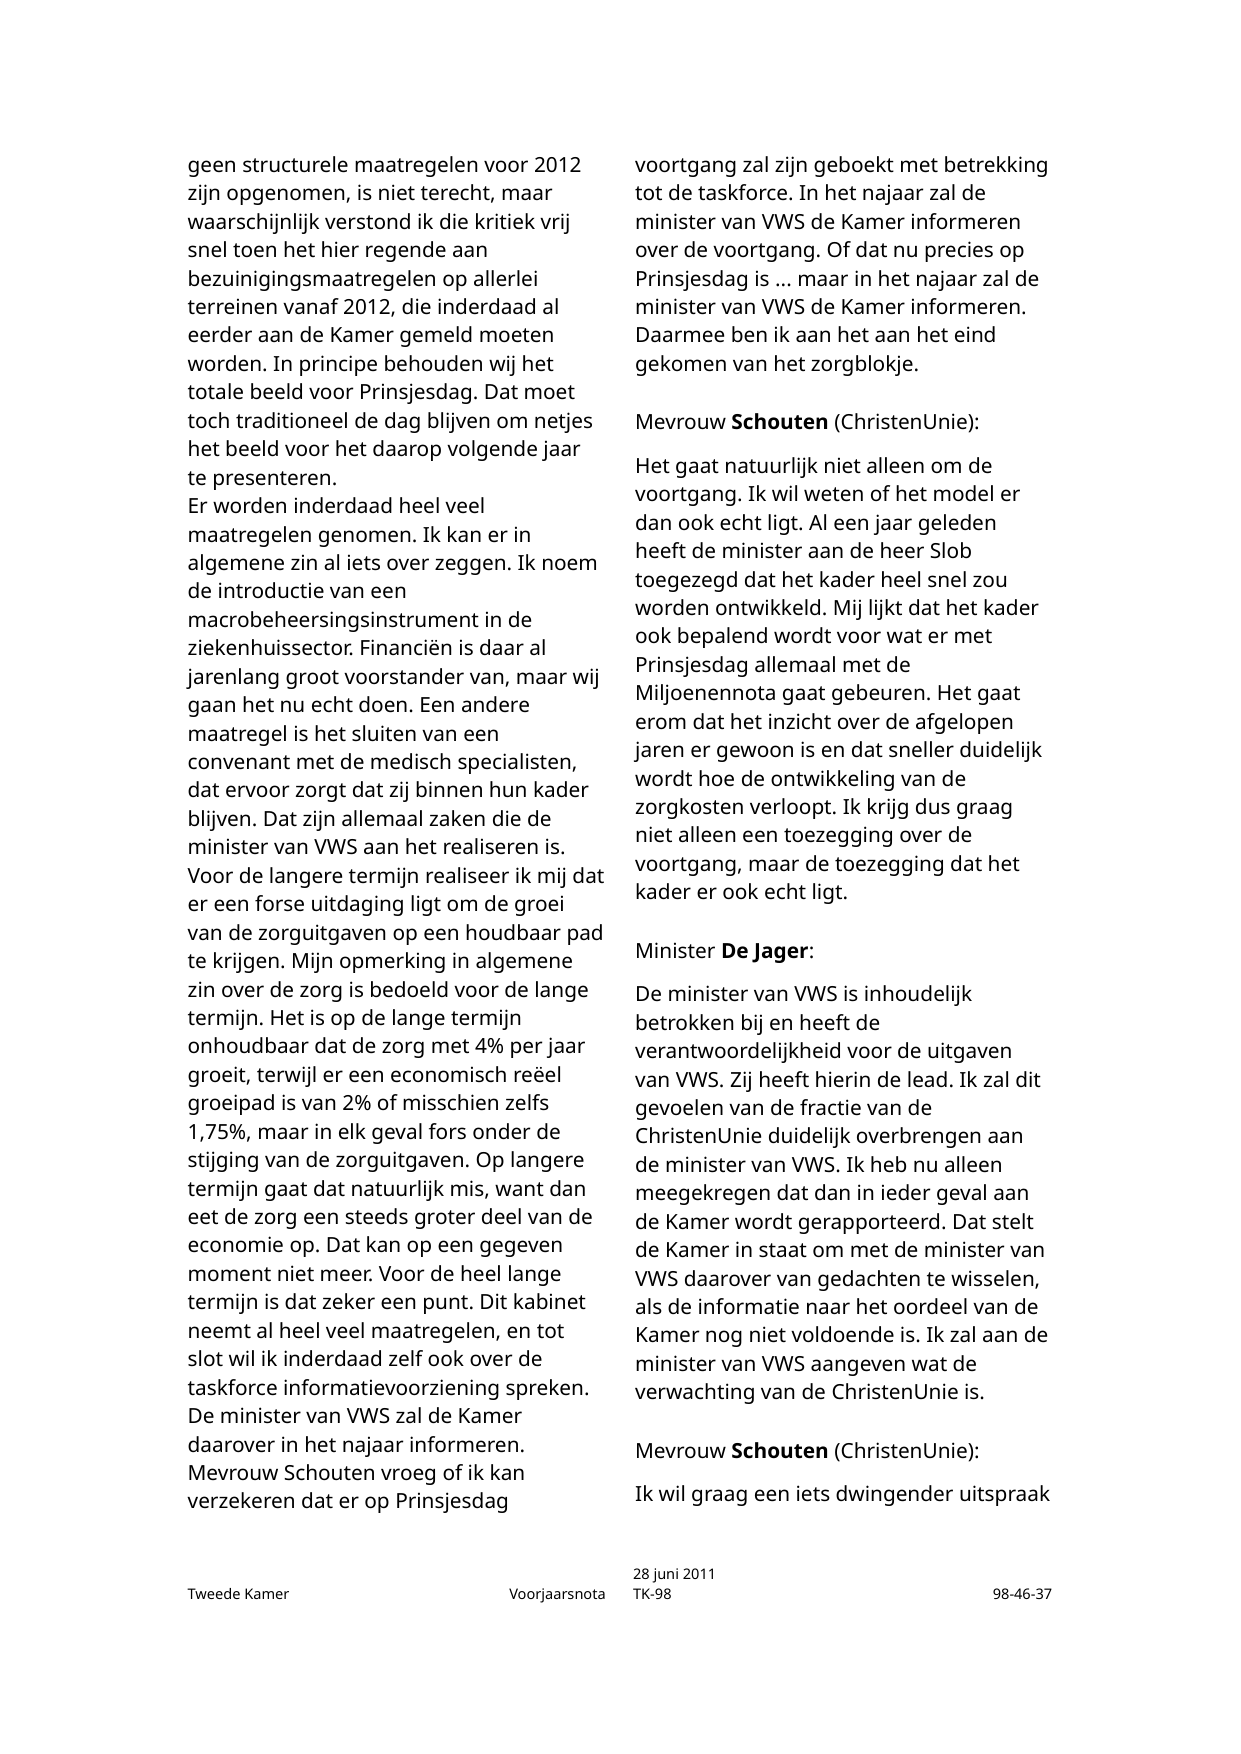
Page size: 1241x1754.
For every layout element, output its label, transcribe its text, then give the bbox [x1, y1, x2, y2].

text Mevrouw Schouten vroeg of ik kan verzekeren dat er op Prinsjesdag [187, 1458, 605, 1515]
text Er worden inderdaad heel veel maatregelen genomen. Ik kan er in algemene zin al iets over zeggen. Ik noem de introductie van een macrobeheersingsinstrument in de ziekenhuissector. Financiën is daar al jarenlang groot voorstander van, maar wij gaan het nu echt doen. Een andere maatregel is het sluiten van een convenant met de medisch specialisten, dat ervoor zorgt dat zij binnen hun kader blijven. Dat zijn allemaal zaken die de minister van VWS aan het realiseren is. Voor de langere termijn realiseer ik mij dat er een forse uitdaging ligt om de groei van de zorguitgaven op een houdbaar pad te krijgen. Mijn opmerking in algemene zin over de zorg is bedoeld voor de lange termijn. Het is op de lange termijn onhoudbaar dat de zorg met 4% per jaar groeit, terwijl er een economisch reëel groeipad is van 2% of misschien zelfs 1,75%, maar in elk geval fors onder de stijging van de zorguitgaven. Op langere termijn gaat dat natuurlijk mis, want dan eet de zorg een steeds groter deel van de economie op. Dat kan op een gegeven moment niet meer. Voor de heel lange termijn is dat zeker een punt. Dit kabinet neemt al heel veel maatregelen, en tot slot wil ik inderdaad zelf ook over de taskforce informatievoorziening spreken. De minister van VWS zal de Kamer daarover in het najaar informeren. [187, 491, 605, 1458]
text Mevrouw Schouten (ChristenUnie): [635, 1436, 1053, 1464]
text voortgang zal zijn geboekt met betrekking tot de taskforce. In het najaar zal de minister van VWS de Kamer informeren over de voortgang. Of dat nu precies op Prinsjesdag is ... maar in het najaar zal de minister van VWS de Kamer informeren. Daarmee ben ik aan het aan het eind gekomen van het zorgblokje. [635, 150, 1053, 377]
text Ik wil graag een iets dwingender uitspraak [635, 1479, 1053, 1508]
text Minister De Jager: [635, 936, 1053, 964]
text Het gaat natuurlijk niet alleen om de voortgang. Ik wil weten of het model er dan ook echt ligt. Al een jaar geleden heeft de minister aan de heer Slob toegezegd dat het kader heel snel zou worden ontwikkeld. Mij lijkt dat het kader ook bepalend wordt voor wat er met Prinsjesdag allemaal met de Miljoenennota gaat gebeuren. Het gaat erom dat het inzicht over de afgelopen jaren er gewoon is en dat sneller duidelijk wordt hoe de ontwikkeling van de zorgkosten verloopt. Ik krijg dus graag niet alleen een toezegging over de voortgang, maar de toezegging dat het kader er ook echt ligt. [635, 451, 1053, 906]
text Mevrouw Schouten (ChristenUnie): [635, 407, 1053, 436]
text De minister van VWS is inhoudelijk betrokken bij en heeft de verantwoordelijkheid voor de uitgaven van VWS. Zij heeft hierin de lead. Ik zal dit gevoelen van de fractie van de ChristenUnie duidelijk overbrengen aan de minister van VWS. Ik heb nu alleen meegekregen dat dan in ieder geval aan de Kamer wordt gerapporteerd. Dat stelt de Kamer in staat om met de minister van VWS daarover van gedachten te wisselen, als de informatie naar het oordeel van de Kamer nog niet voldoende is. Ik zal aan de minister van VWS aangeven wat de verwachting van de ChristenUnie is. [635, 979, 1053, 1406]
text geen structurele maatregelen voor 2012 zijn opgenomen, is niet terecht, maar waarschijnlijk verstond ik die kritiek vrij snel toen het hier regende aan bezuinigingsmaatregelen op allerlei terreinen vanaf 2012, die inderdaad al eerder aan de Kamer gemeld moeten worden. In principe behouden wij het totale beeld voor Prinsjesdag. Dat moet toch traditioneel de dag blijven om netjes het beeld voor het daarop volgende jaar te presenteren. [187, 150, 605, 491]
